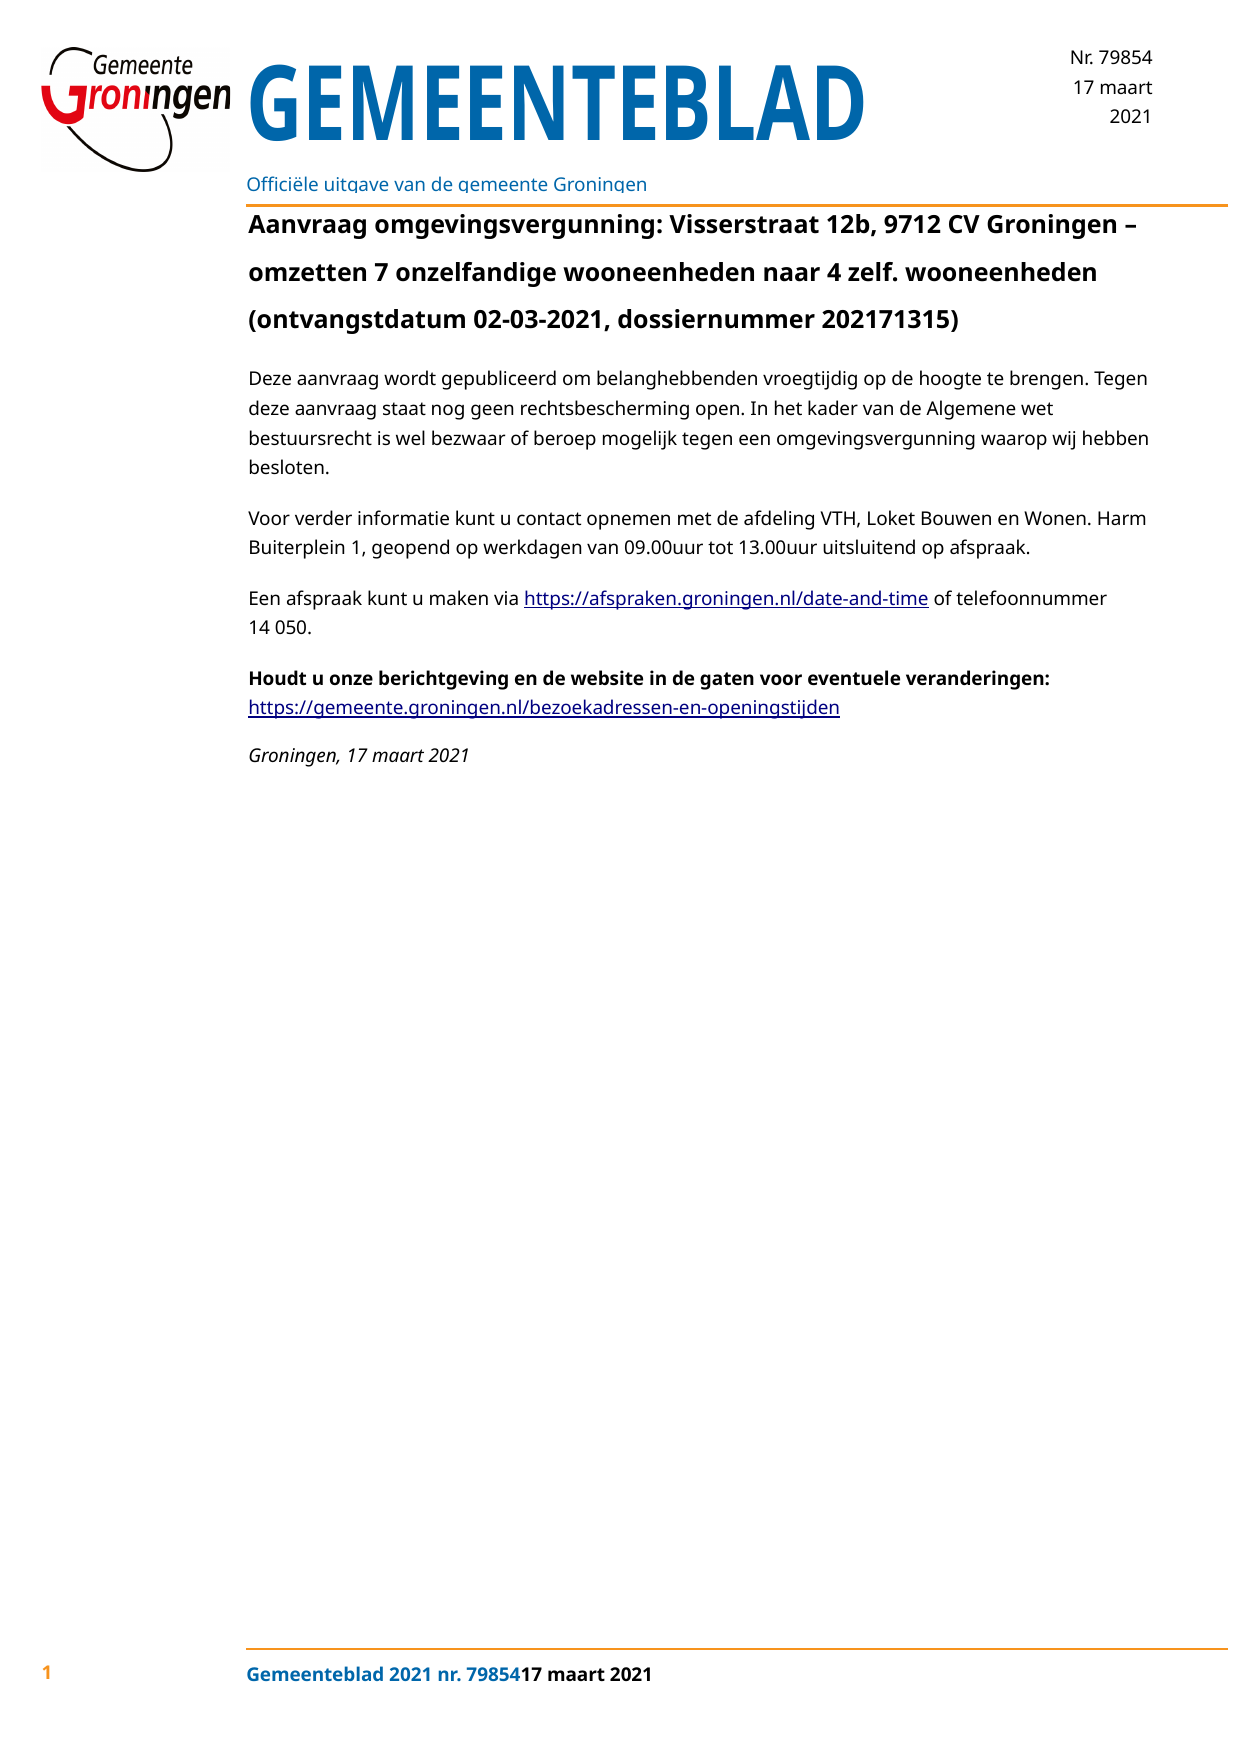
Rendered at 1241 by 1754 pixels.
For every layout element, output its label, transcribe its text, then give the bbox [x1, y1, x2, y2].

picture [41, 47, 231, 172]
text Groningen, 17 maart 2021 [248, 742, 1152, 768]
text Deze aanvraag wordt gepubliceerd om belanghebbenden vroegtijdig op de hoogte te brengen. Tegen deze aanvraag staat nog geen rechtsbescherming open. In het kader van de Algemene wet bestuursrecht is wel bezwaar of beroep mogelijk tegen een omgevingsvergunning waarop wij hebben besloten. [248, 366, 1152, 480]
text Voor verder informatie kunt u contact opnemen met de afdeling VTH, Loket Bouwen en Wonen. Harm Buiterplein 1, geopend op werkdagen van 09.00uur tot 13.00uur uitsluitend op afspraak. [248, 505, 1152, 560]
text Houdt u onze berichtgeving en de website in de gaten voor eventuele veranderingen: https://gemeente.groningen.nl/bezoekadressen-en-openingstijden [248, 665, 1152, 720]
text Aanvraag omgevingsvergunning: Visserstraat 12b, 9712 CV Groningen – omzetten 7 onzelfandige wooneenheden naar 4 zelf. wooneenheden (ontvangstdatum 02-03-2021, dossiernummer 202171315) [248, 207, 1152, 336]
text Een afspraak kunt u maken via https://afspraken.groningen.nl/date-and-time of telefoonnummer 14 050. [248, 585, 1152, 640]
